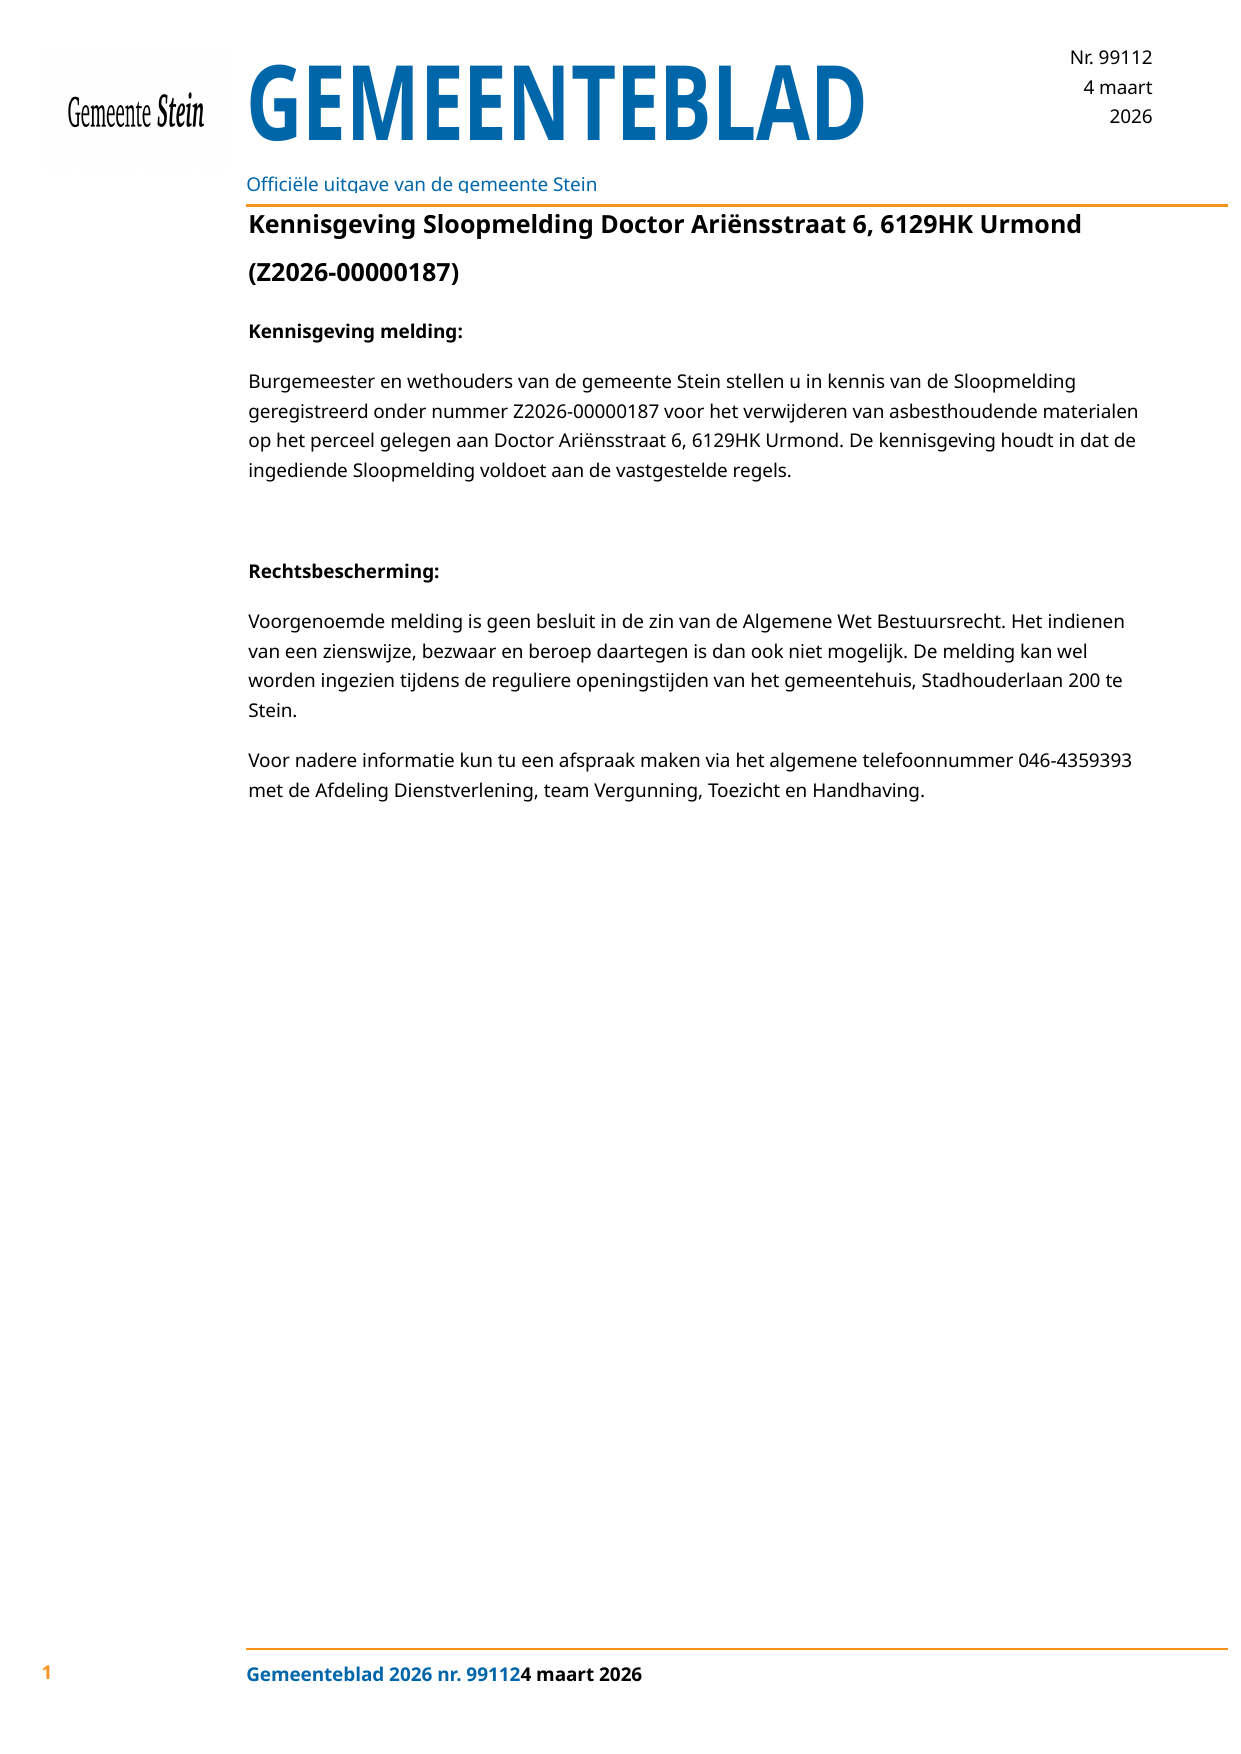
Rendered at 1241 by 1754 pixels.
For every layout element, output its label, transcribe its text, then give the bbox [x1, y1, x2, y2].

text Voor nadere informatie kun tu een afspraak maken via het algemene telefoonnummer 046-4359393 met de Afdeling Dienstverlening, team Vergunning, Toezicht en Handhaving. [248, 747, 1152, 803]
text Kennisgeving melding: [248, 318, 1152, 344]
text Voorgenoemde melding is geen besluit in de zin van de Algemene Wet Bestuursrecht. Het indienen van een zienswijze, bezwaar en beroep daartegen is dan ook niet mogelijk. De melding kan wel worden ingezien tijdens de reguliere openingstijden van het gemeentehuis, Stadhouderlaan 200 te Stein. [248, 608, 1152, 723]
text Rechtsbescherming: [248, 558, 1152, 584]
text Kennisgeving Sloopmelding Doctor Ariënsstraat 6, 6129HK Urmond (Z2026-00000187) [248, 207, 1152, 288]
picture [41, 47, 231, 172]
text Burgemeester en wethouders van de gemeente Stein stellen u in kennis van de Sloopmelding geregistreerd onder nummer Z2026-00000187 voor het verwijderen van asbesthoudende materialen op het perceel gelegen aan Doctor Ariënsstraat 6, 6129HK Urmond. De kennisgeving houdt in dat de ingediende Sloopmelding voldoet aan de vastgestelde regels. [248, 368, 1152, 483]
